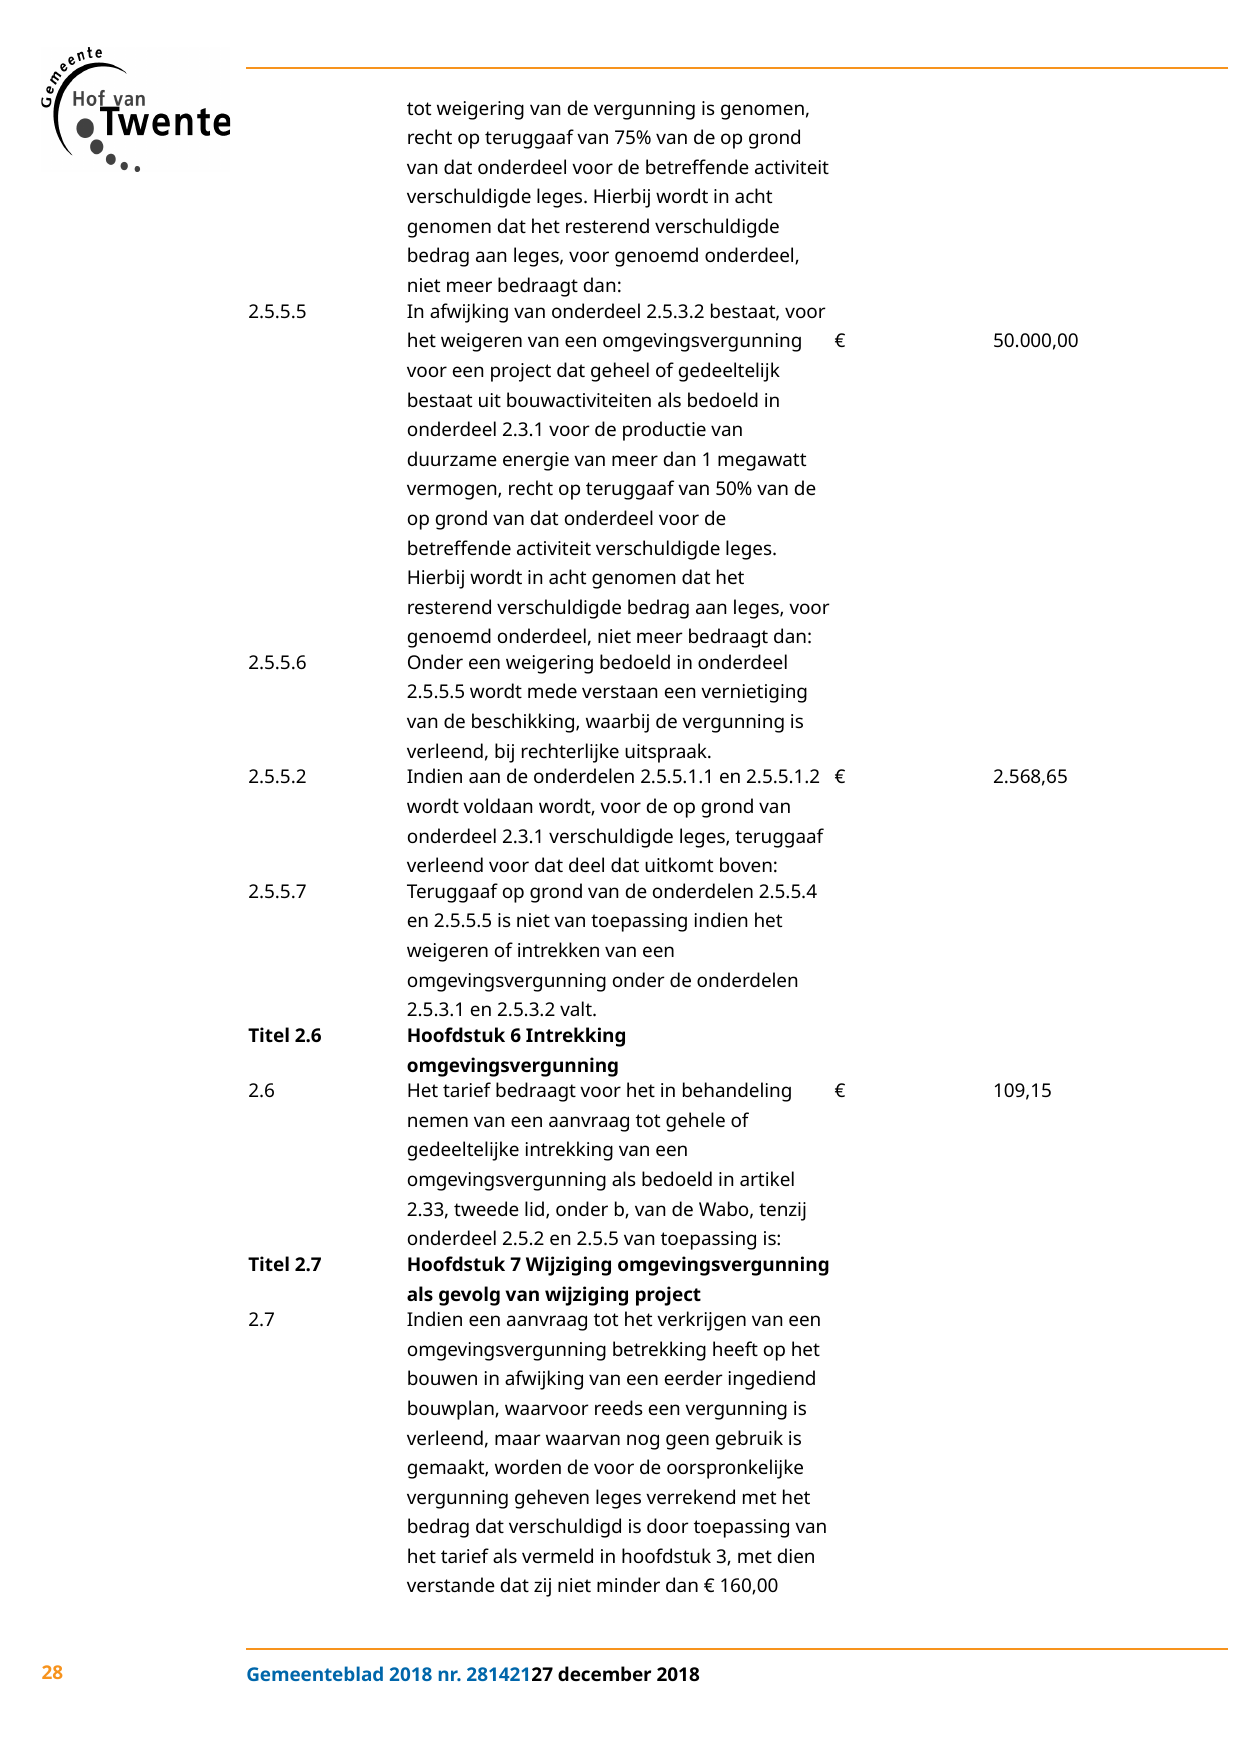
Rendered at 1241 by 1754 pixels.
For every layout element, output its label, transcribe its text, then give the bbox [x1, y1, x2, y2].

table_cell Hoofdstuk 6 Intrekking omgevingsvergunning [407, 1022, 834, 1077]
table_cell [834, 95, 993, 298]
table_cell € [834, 764, 993, 878]
table_cell 2.568,65 [993, 764, 1152, 878]
table_cell [834, 1022, 993, 1077]
table_cell 2.6 [248, 1078, 407, 1251]
table_cell € [834, 298, 993, 649]
table_cell Indien aan de onderdelen 2.5.5.1.1 en 2.5.5.1.2 wordt voldaan wordt, voor de op grond van onderdeel 2.3.1 verschuldigde leges, teruggaaf verleend voor dat deel dat uitkomt boven: [407, 764, 834, 878]
table_cell [993, 1022, 1152, 1077]
table_cell 2.5.5.2 [248, 764, 407, 878]
table_cell [993, 95, 1152, 298]
table_cell Onder een weigering bedoeld in onderdeel 2.5.5.5 wordt mede verstaan een vernietiging van de beschikking, waarbij de vergunning is verleend, bij rechterlijke uitspraak. [407, 649, 834, 764]
table_cell Titel 2.7 [248, 1251, 407, 1306]
table_cell Indien een aanvraag tot het verkrijgen van een omgevingsvergunning betrekking heeft op het bouwen in afwijking van een eerder ingediend bouwplan, waarvoor reeds een vergunning is verleend, maar waarvan nog geen gebruik is gemaakt, worden de voor de oorspronkelijke vergunning geheven leges verrekend met het bedrag dat verschuldigd is door toepassing van het tarief als vermeld in hoofdstuk 3, met dien verstande dat zij niet minder dan € 160,00 [407, 1306, 834, 1598]
table_cell [834, 1306, 993, 1598]
table_cell 2.5.5.7 [248, 878, 407, 1022]
table_cell 50.000,00 [993, 298, 1152, 649]
table_cell [834, 1251, 993, 1306]
table_cell [993, 1251, 1152, 1306]
table_cell [834, 649, 993, 764]
table_cell [993, 649, 1152, 764]
table_cell Teruggaaf op grond van de onderdelen 2.5.5.4 en 2.5.5.5 is niet van toepassing indien het weigeren of intrekken van een omgevingsvergunning onder de onderdelen 2.5.3.1 en 2.5.3.2 valt. [407, 878, 834, 1022]
table_cell € [834, 1078, 993, 1251]
table_cell 2.7 [248, 1306, 407, 1598]
table_cell [248, 95, 407, 298]
table_cell Titel 2.6 [248, 1022, 407, 1077]
table_cell [993, 1306, 1152, 1598]
table_cell In afwijking van onderdeel 2.5.3.2 bestaat, voor het weigeren van een omgevingsvergunning voor een project dat geheel of gedeeltelijk bestaat uit bouwactiviteiten als bedoeld in onderdeel 2.3.1 voor de productie van duurzame energie van meer dan 1 megawatt vermogen, recht op teruggaaf van 50% van de op grond van dat onderdeel voor de betreffende activiteit verschuldigde leges. Hierbij wordt in acht genomen dat het resterend verschuldigde bedrag aan leges, voor genoemd onderdeel, niet meer bedraagt dan: [407, 298, 834, 649]
table_cell [834, 878, 993, 1022]
table_cell 2.5.5.5 [248, 298, 407, 649]
table_cell Hoofdstuk 7 Wijziging omgevingsvergunning als gevolg van wijziging project [407, 1251, 834, 1306]
table_cell tot weigering van de vergunning is genomen, recht op teruggaaf van 75% van de op grond van dat onderdeel voor de betreffende activiteit verschuldigde leges. Hierbij wordt in acht genomen dat het resterend verschuldigde bedrag aan leges, voor genoemd onderdeel, niet meer bedraagt dan: [407, 95, 834, 298]
picture [41, 47, 231, 172]
table_cell Het tarief bedraagt voor het in behandeling nemen van een aanvraag tot gehele of gedeeltelijke intrekking van een omgevingsvergunning als bedoeld in artikel 2.33, tweede lid, onder b, van de Wabo, tenzij onderdeel 2.5.2 en 2.5.5 van toepassing is: [407, 1078, 834, 1251]
table_cell [993, 878, 1152, 1022]
table_cell 109,15 [993, 1078, 1152, 1251]
table_cell 2.5.5.6 [248, 649, 407, 764]
